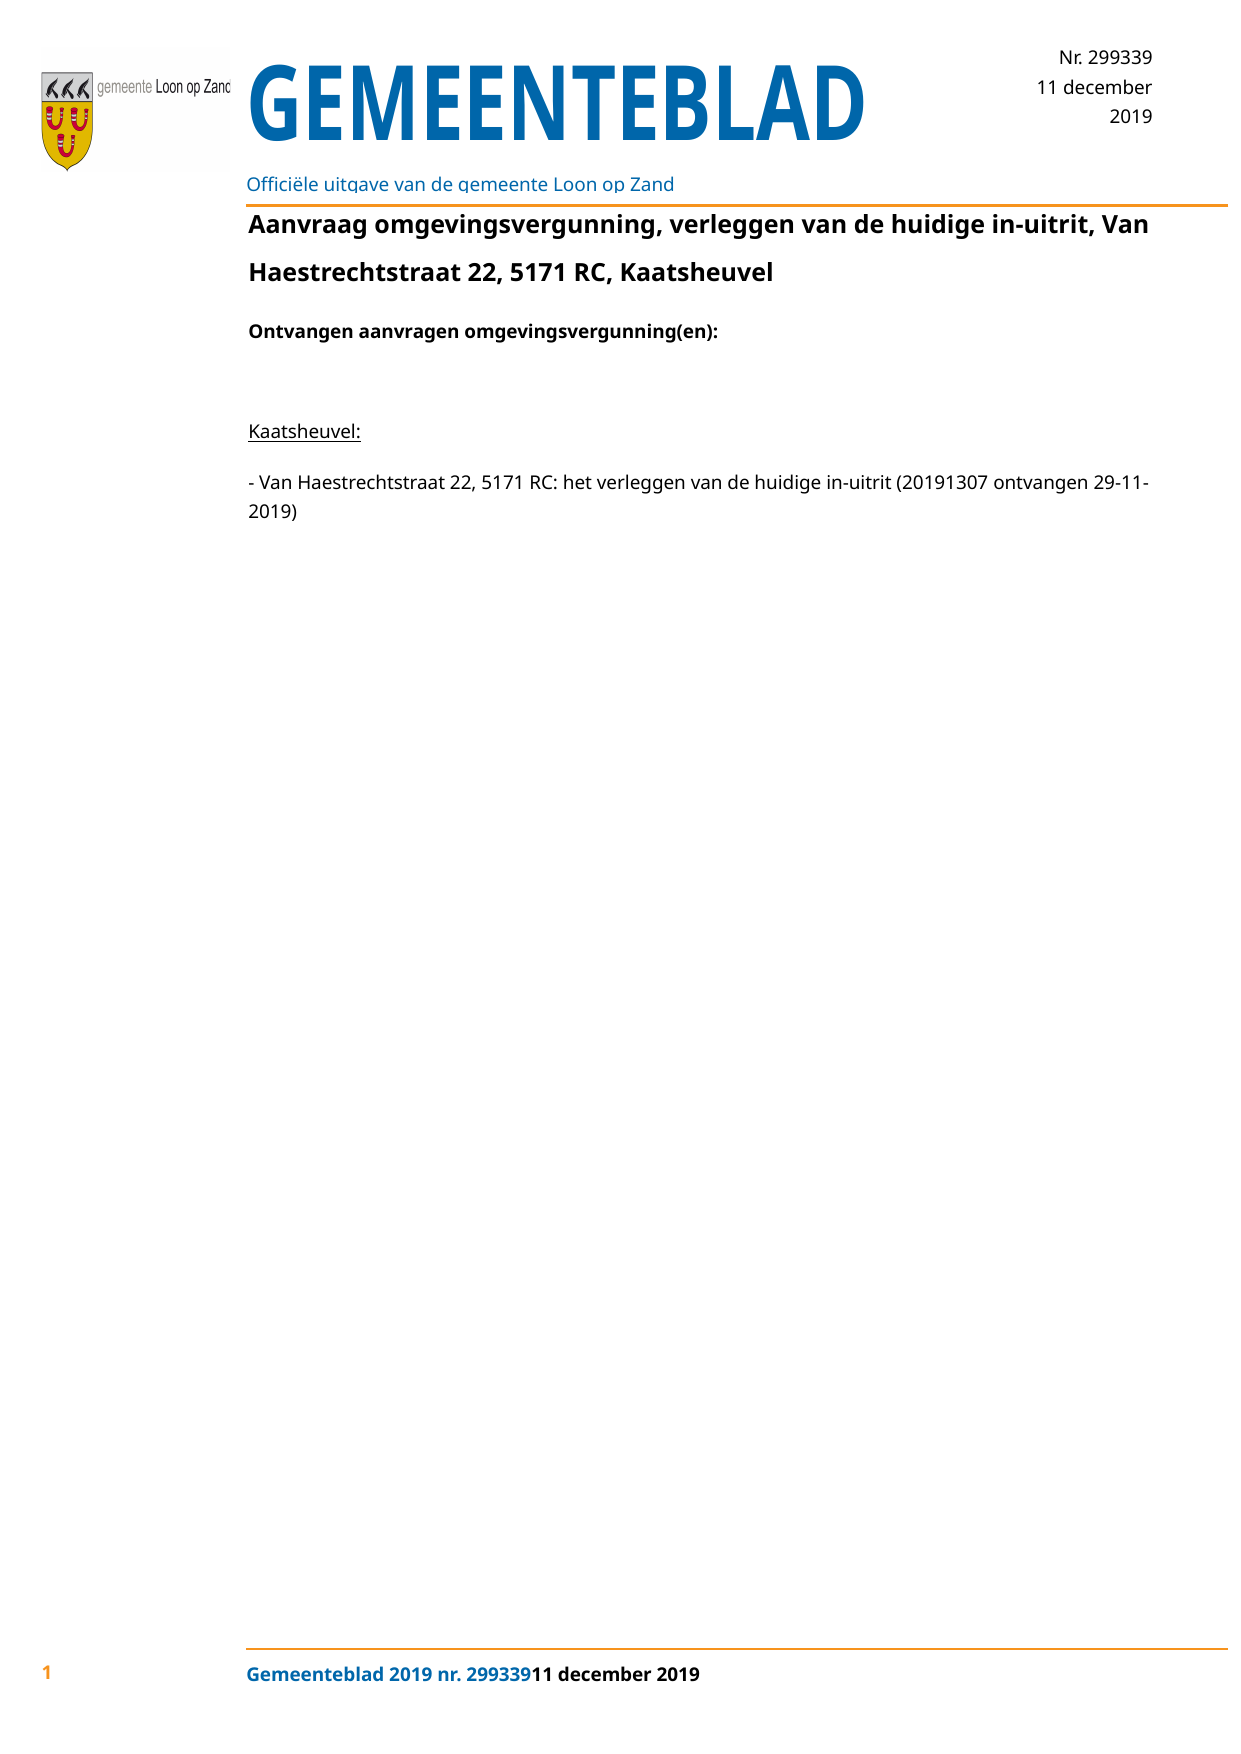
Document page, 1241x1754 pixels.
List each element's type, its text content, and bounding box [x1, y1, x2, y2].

text Kaatsheuvel: [248, 419, 1152, 444]
text Ontvangen aanvragen omgevingsvergunning(en): [248, 318, 1152, 344]
picture [41, 47, 231, 172]
text - Van Haestrechtstraat 22, 5171 RC: het verleggen van de huidige in-uitrit (20191307 ontvangen 29-11-2019) [248, 469, 1152, 524]
text Aanvraag omgevingsvergunning, verleggen van de huidige in-uitrit, Van Haestrechtstraat 22, 5171 RC, Kaatsheuvel [248, 207, 1152, 288]
